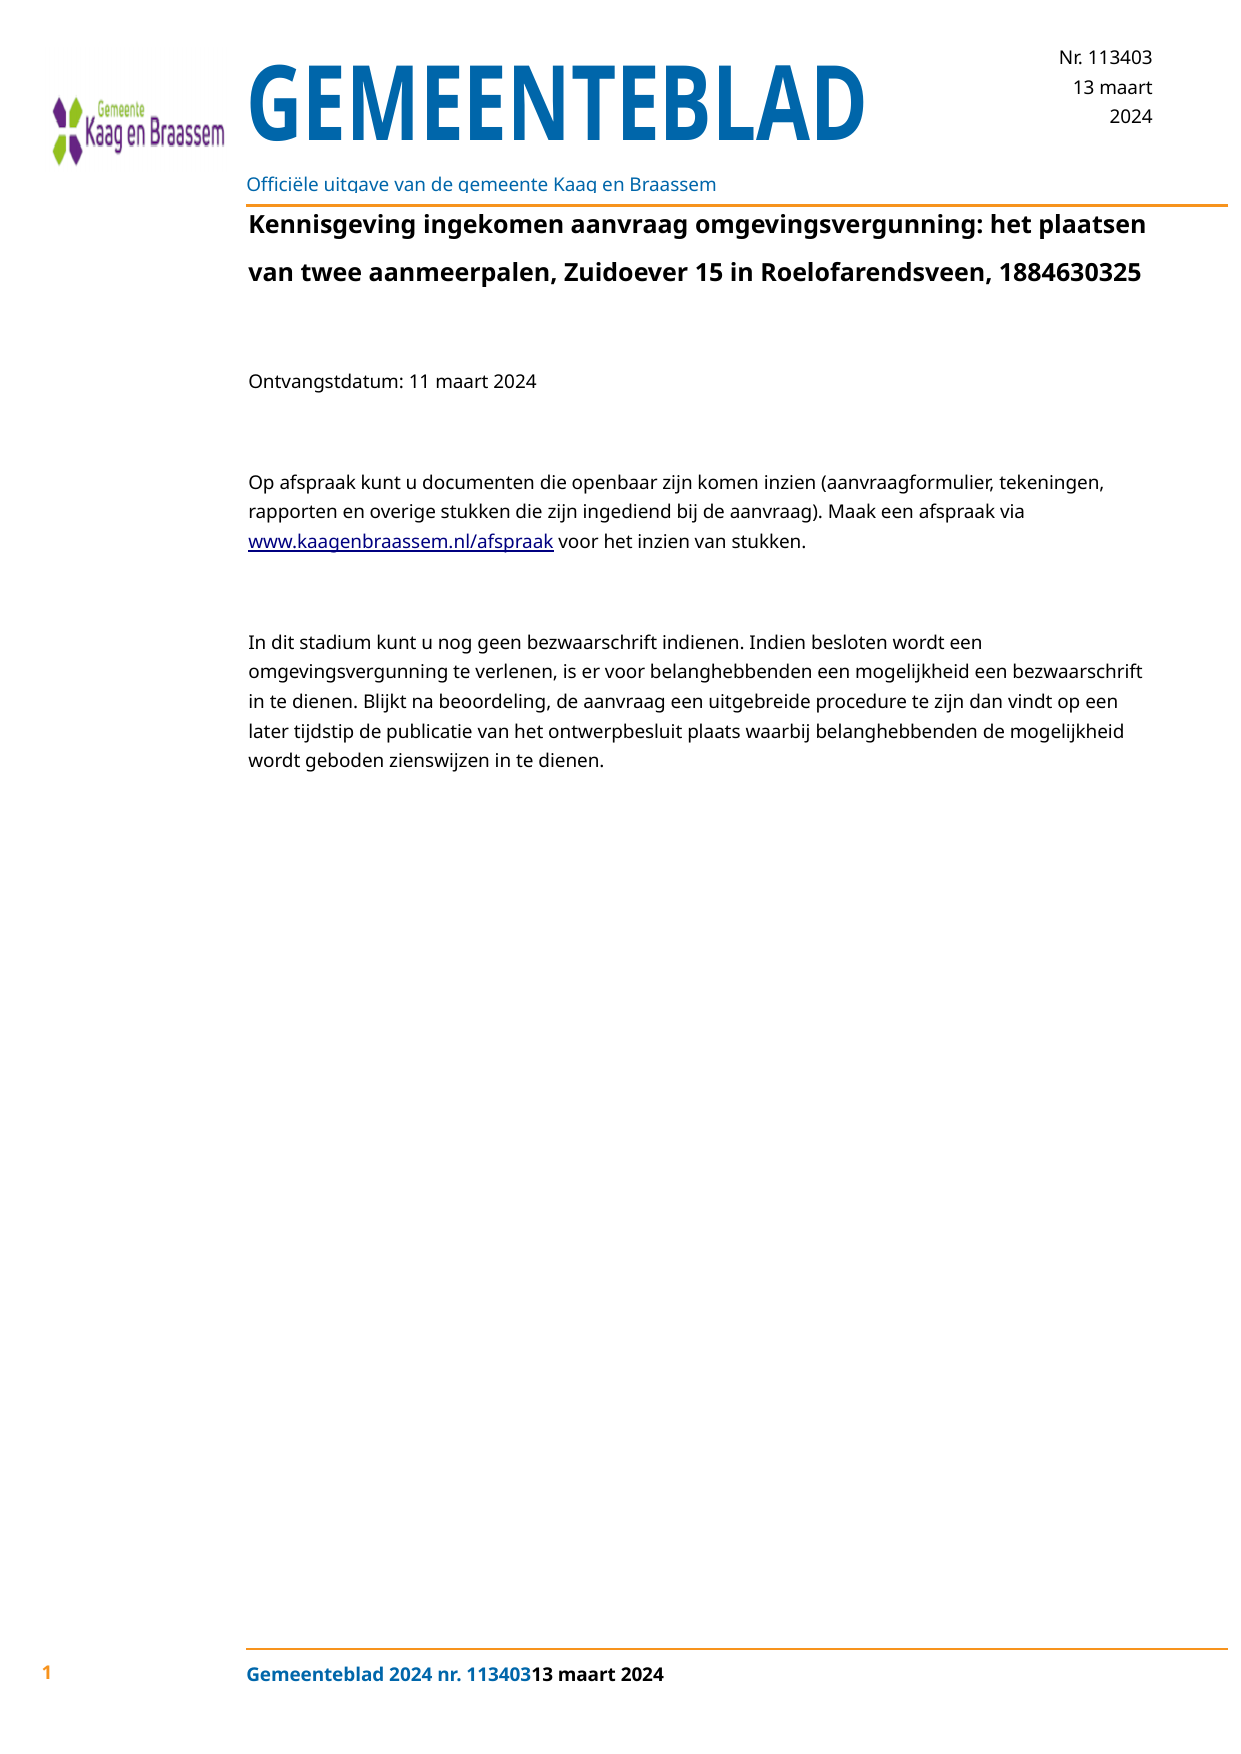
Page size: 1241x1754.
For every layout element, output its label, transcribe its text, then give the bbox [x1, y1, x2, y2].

text Op afspraak kunt u documenten die openbaar zijn komen inzien (aanvraagformulier, tekeningen, rapporten en overige stukken die zijn ingediend bij de aanvraag). Maak een afspraak via www.kaagenbraassem.nl/afspraak voor het inzien van stukken. [248, 469, 1152, 554]
text Ontvangstdatum: 11 maart 2024 [248, 368, 1152, 394]
picture [41, 47, 231, 172]
text Kennisgeving ingekomen aanvraag omgevingsvergunning: het plaatsen van twee aanmeerpalen, Zuidoever 15 in Roelofarendsveen, 1884630325 [248, 207, 1152, 288]
text In dit stadium kunt u nog geen bezwaarschrift indienen. Indien besloten wordt een omgevingsvergunning te verlenen, is er voor belanghebbenden een mogelijkheid een bezwaarschrift in te dienen. Blijkt na beoordeling, de aanvraag een uitgebreide procedure te zijn dan vindt op een later tijdstip de publicatie van het ontwerpbesluit plaats waarbij belanghebbenden de mogelijkheid wordt geboden zienswijzen in te dienen. [248, 629, 1152, 773]
